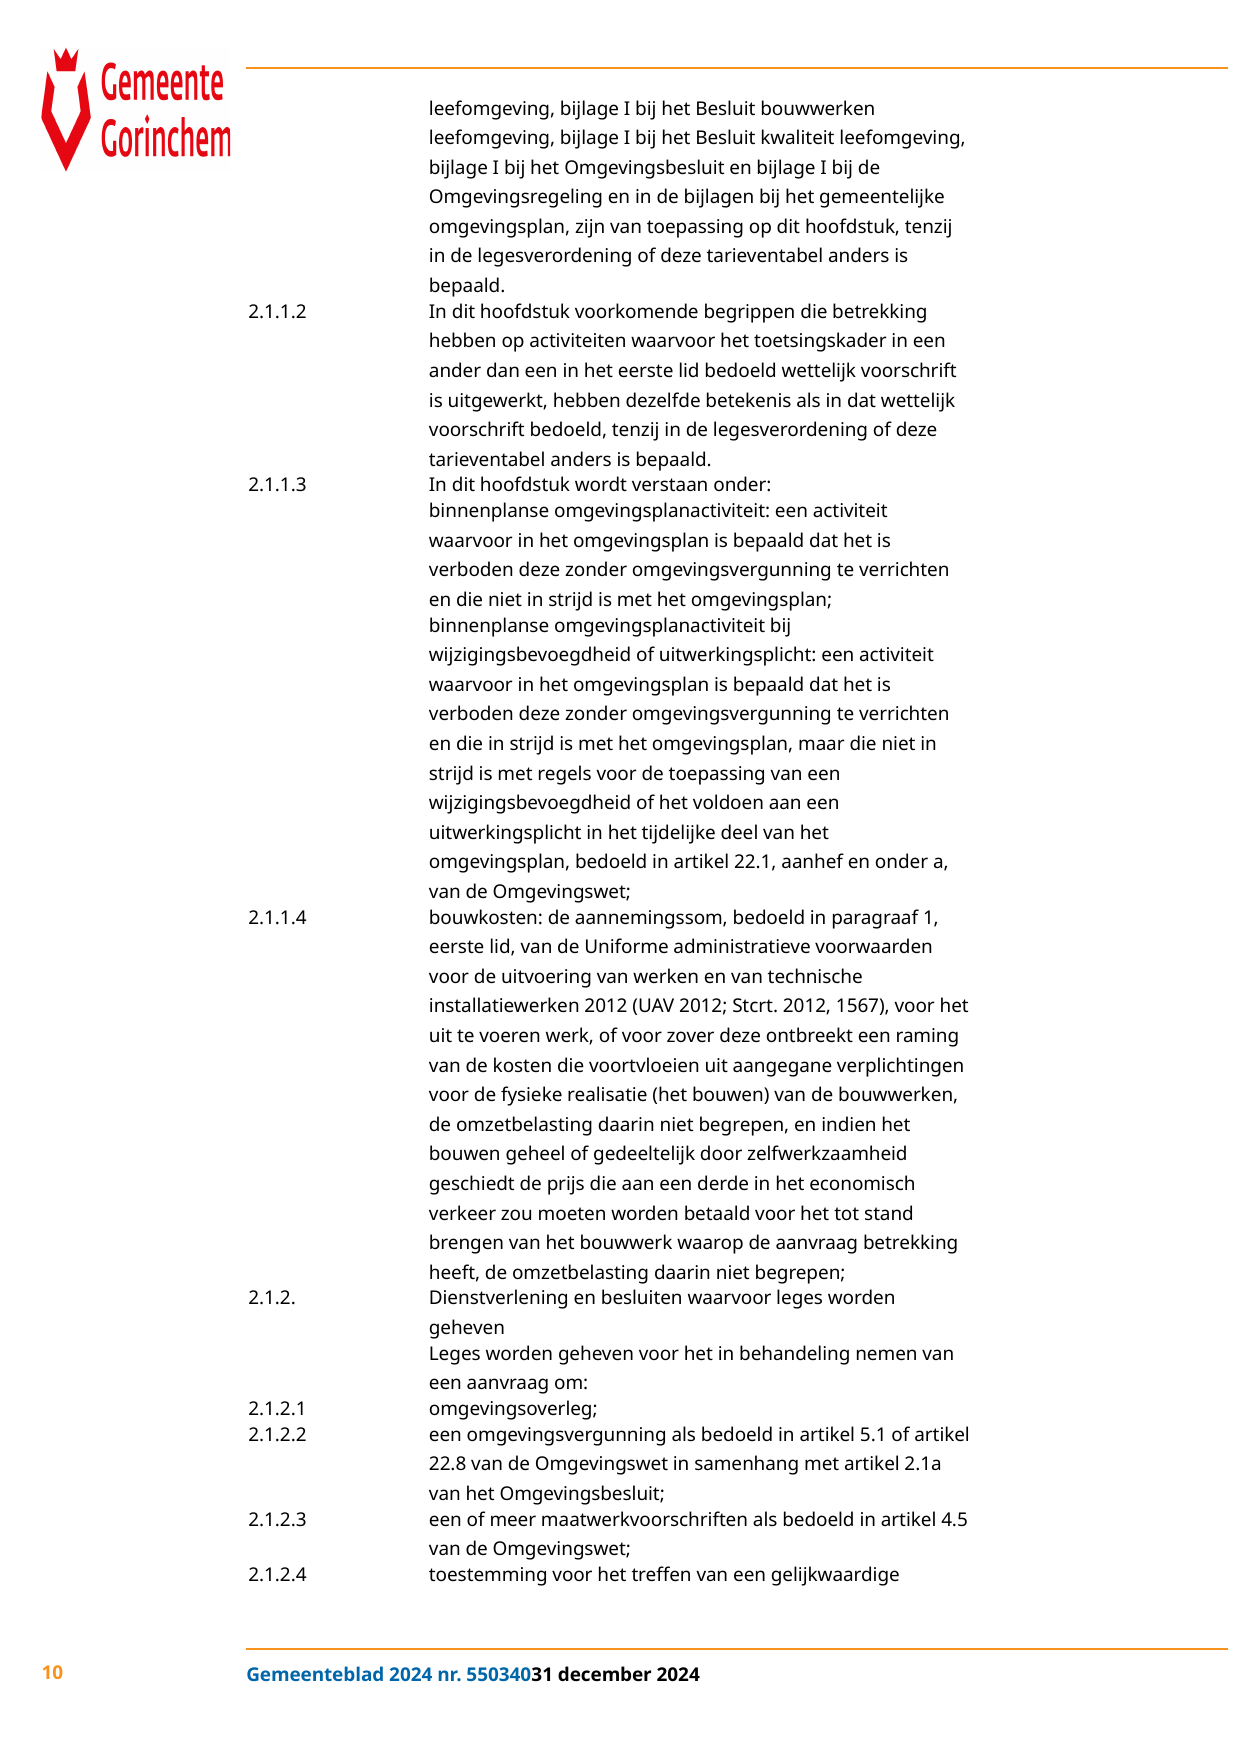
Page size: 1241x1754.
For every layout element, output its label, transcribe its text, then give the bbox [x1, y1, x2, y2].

table_cell [971, 904, 1152, 1284]
table_cell [971, 612, 1152, 904]
table_cell [248, 1340, 429, 1395]
table_cell [971, 298, 1152, 472]
table_cell [971, 498, 1152, 612]
table_cell [248, 612, 429, 904]
table_cell leefomgeving, bijlage I bij het Besluit bouwwerken leefomgeving, bijlage I bij het Besluit kwaliteit leefomgeving, bijlage I bij het Omgevingsbesluit en bijlage I bij de Omgevingsregeling en in de bijlagen bij het gemeentelijke omgevingsplan, zijn van toepassing op dit hoofdstuk, tenzij in de legesverordening of deze tarieventabel anders is bepaald. [429, 95, 971, 298]
picture [41, 47, 231, 172]
table_cell [971, 1285, 1152, 1340]
table_cell [971, 1421, 1152, 1506]
table_cell 2.1.1.3 [248, 472, 429, 497]
table_cell [971, 1561, 1152, 1587]
table_cell Dienstverlening en besluiten waarvoor leges worden geheven [429, 1285, 971, 1340]
table_cell 2.1.2.4 [248, 1561, 429, 1587]
table_cell 2.1.2.1 [248, 1395, 429, 1421]
table_cell 2.1.1.2 [248, 298, 429, 472]
table_cell een omgevingsvergunning als bedoeld in artikel 5.1 of artikel 22.8 van de Omgevingswet in samenhang met artikel 2.1a van het Omgevingsbesluit; [429, 1421, 971, 1506]
table_cell 2.1.1.4 [248, 904, 429, 1284]
table_cell [971, 95, 1152, 298]
table_cell [971, 1395, 1152, 1421]
table_cell bouwkosten: de aannemingssom, bedoeld in paragraaf 1, eerste lid, van de Uniforme administratieve voorwaarden voor de uitvoering van werken en van technische installatiewerken 2012 (UAV 2012; Stcrt. 2012, 1567), voor het uit te voeren werk, of voor zover deze ontbreekt een raming van de kosten die voortvloeien uit aangegane verplichtingen voor de fysieke realisatie (het bouwen) van de bouwwerken, de omzetbelasting daarin niet begrepen, en indien het bouwen geheel of gedeeltelijk door zelfwerkzaamheid geschiedt de prijs die aan een derde in het economisch verkeer zou moeten worden betaald voor het tot stand brengen van het bouwwerk waarop de aanvraag betrekking heeft, de omzetbelasting daarin niet begrepen; [429, 904, 971, 1284]
table_cell Leges worden geheven voor het in behandeling nemen van een aanvraag om: [429, 1340, 971, 1395]
table_cell 2.1.2.2 [248, 1421, 429, 1506]
table_cell [971, 1506, 1152, 1561]
table_cell een of meer maatwerkvoorschriften als bedoeld in artikel 4.5 van de Omgevingswet; [429, 1506, 971, 1561]
table_cell [248, 95, 429, 298]
table_cell omgevingsoverleg; [429, 1395, 971, 1421]
table_cell In dit hoofdstuk voorkomende begrippen die betrekking hebben op activiteiten waarvoor het toetsingskader in een ander dan een in het eerste lid bedoeld wettelijk voorschrift is uitgewerkt, hebben dezelfde betekenis als in dat wettelijk voorschrift bedoeld, tenzij in de legesverordening of deze tarieventabel anders is bepaald. [429, 298, 971, 472]
table_cell 2.1.2. [248, 1285, 429, 1340]
table_cell [971, 472, 1152, 497]
table_cell 2.1.2.3 [248, 1506, 429, 1561]
table_cell [971, 1340, 1152, 1395]
table_cell toestemming voor het treffen van een gelijkwaardige [429, 1561, 971, 1587]
table_cell [248, 498, 429, 612]
table_cell In dit hoofdstuk wordt verstaan onder: [429, 472, 971, 497]
table_cell binnenplanse omgevingsplanactiviteit: een activiteit waarvoor in het omgevingsplan is bepaald dat het is verboden deze zonder omgevingsvergunning te verrichten en die niet in strijd is met het omgevingsplan; [429, 498, 971, 612]
table_cell binnenplanse omgevingsplanactiviteit bij wijzigingsbevoegdheid of uitwerkingsplicht: een activiteit waarvoor in het omgevingsplan is bepaald dat het is verboden deze zonder omgevingsvergunning te verrichten en die in strijd is met het omgevingsplan, maar die niet in strijd is met regels voor de toepassing van een wijzigingsbevoegdheid of het voldoen aan een uitwerkingsplicht in het tijdelijke deel van het omgevingsplan, bedoeld in artikel 22.1, aanhef en onder a, van de Omgevingswet; [429, 612, 971, 904]
